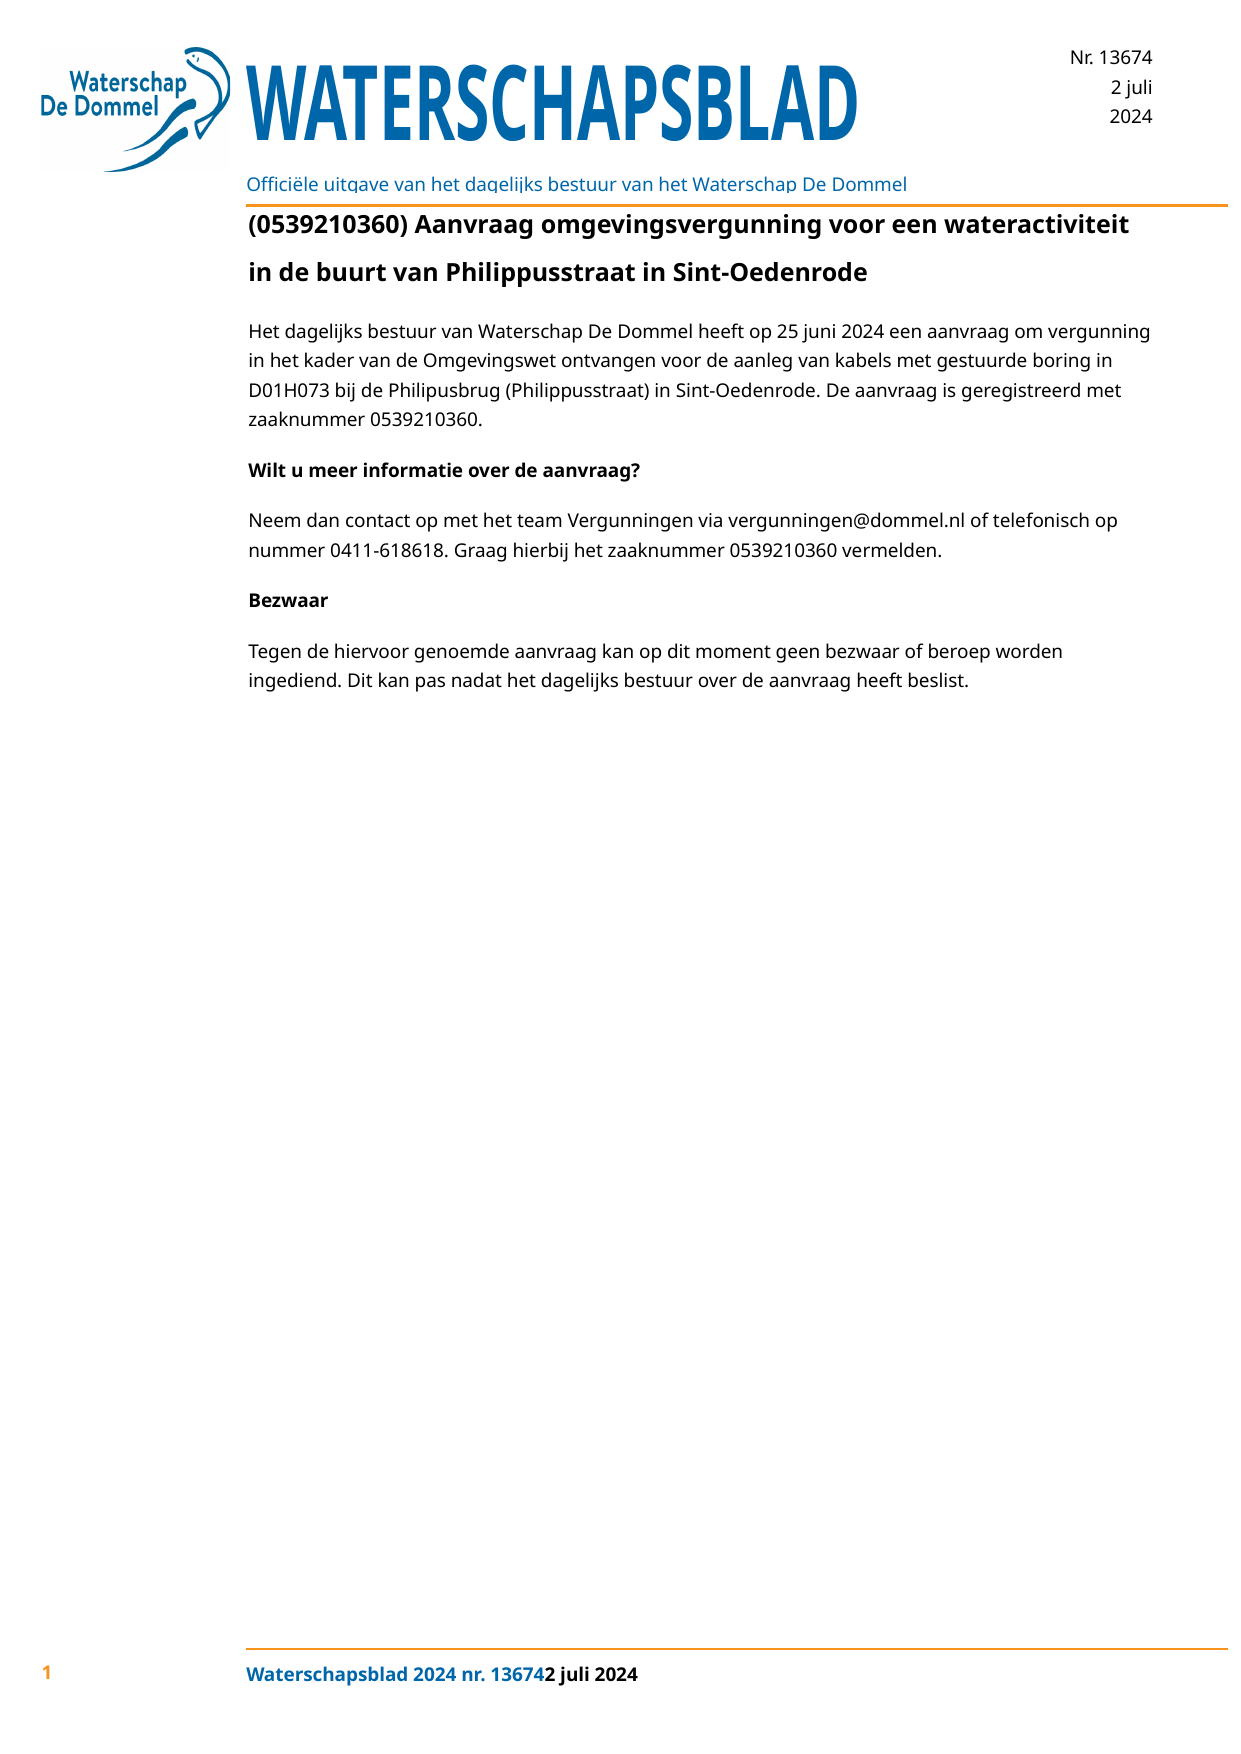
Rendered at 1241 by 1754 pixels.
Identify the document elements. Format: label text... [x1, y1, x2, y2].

text Wilt u meer informatie over de aanvraag? [248, 457, 1152, 483]
text (0539210360) Aanvraag omgevingsvergunning voor een wateractiviteit in de buurt van Philippusstraat in Sint-Oedenrode [248, 207, 1152, 288]
picture [41, 47, 231, 172]
text Bezwaar [248, 587, 1152, 613]
text Neem dan contact op met het team Vergunningen via vergunningen@dommel.nl of telefonisch op nummer 0411-618618. Graag hierbij het zaaknummer 0539210360 vermelden. [248, 507, 1152, 563]
text Het dagelijks bestuur van Waterschap De Dommel heeft op 25 juni 2024 een aanvraag om vergunning in het kader van de Omgevingswet ontvangen voor de aanleg van kabels met gestuurde boring in D01H073 bij de Philipusbrug (Philippusstraat) in Sint-Oedenrode. De aanvraag is geregistreerd met zaaknummer 0539210360. [248, 318, 1152, 432]
picture [45, 99, 51, 111]
picture [204, 47, 231, 76]
picture [198, 118, 210, 131]
text Tegen de hiervoor genoemde aanvraag kan op dit moment geen bezwaar of beroep worden ingediend. Dit kan pas nadat het dagelijks bestuur over de aanvraag heeft beslist. [248, 638, 1152, 693]
